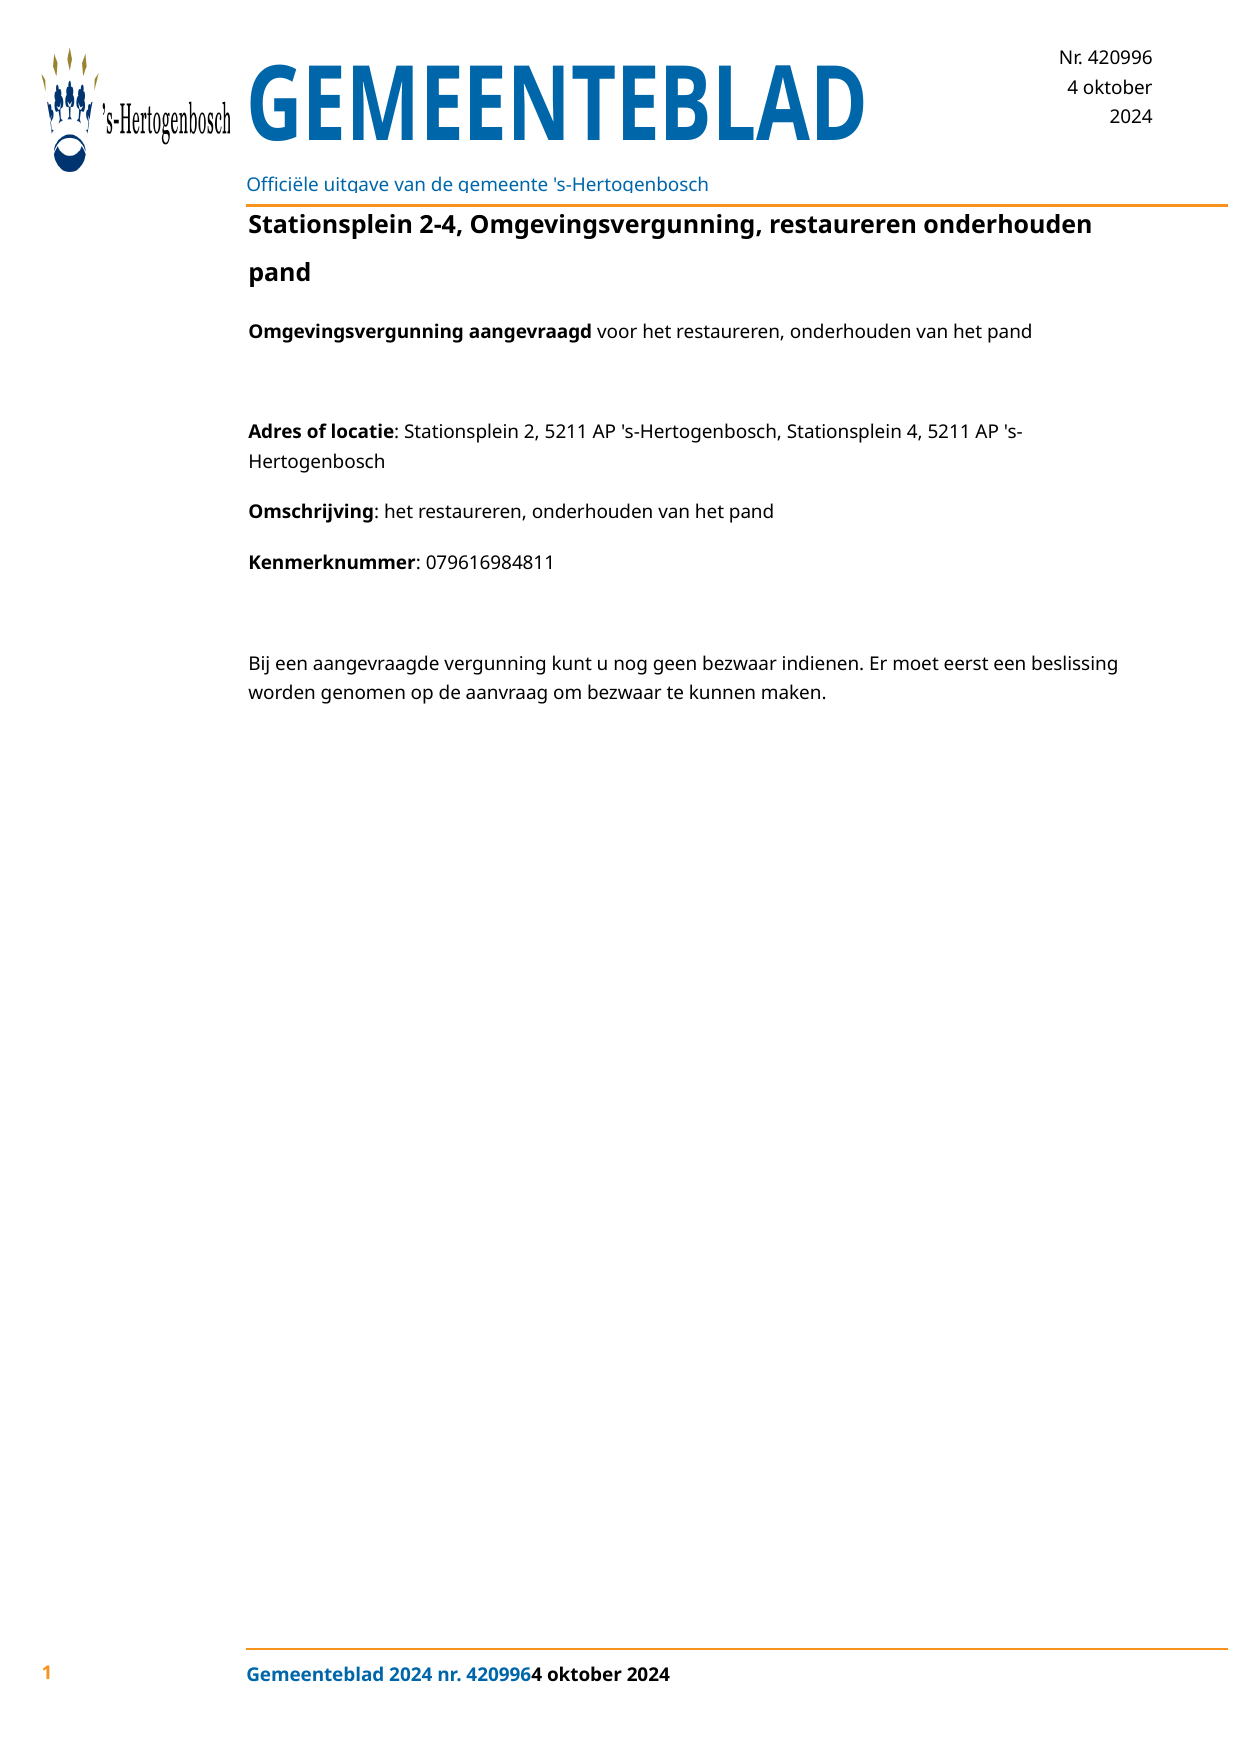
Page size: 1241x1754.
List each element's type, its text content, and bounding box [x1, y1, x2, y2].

text Stationsplein 2-4, Omgevingsvergunning, restaureren onderhouden pand [248, 207, 1152, 288]
picture [41, 47, 231, 172]
text Omgevingsvergunning aangevraagd voor het restaureren, onderhouden van het pand [248, 318, 1152, 344]
text Kenmerknummer: 079616984811 [248, 549, 1152, 575]
text Adres of locatie: Stationsplein 2, 5211 AP 's-Hertogenbosch, Stationsplein 4, 5211 AP 's-Hertogenbosch [248, 419, 1152, 474]
text Bij een aangevraagde vergunning kunt u nog geen bezwaar indienen. Er moet eerst een beslissing worden genomen op de aanvraag om bezwaar te kunnen maken. [248, 650, 1152, 705]
text Omschrijving: het restaureren, onderhouden van het pand [248, 499, 1152, 524]
